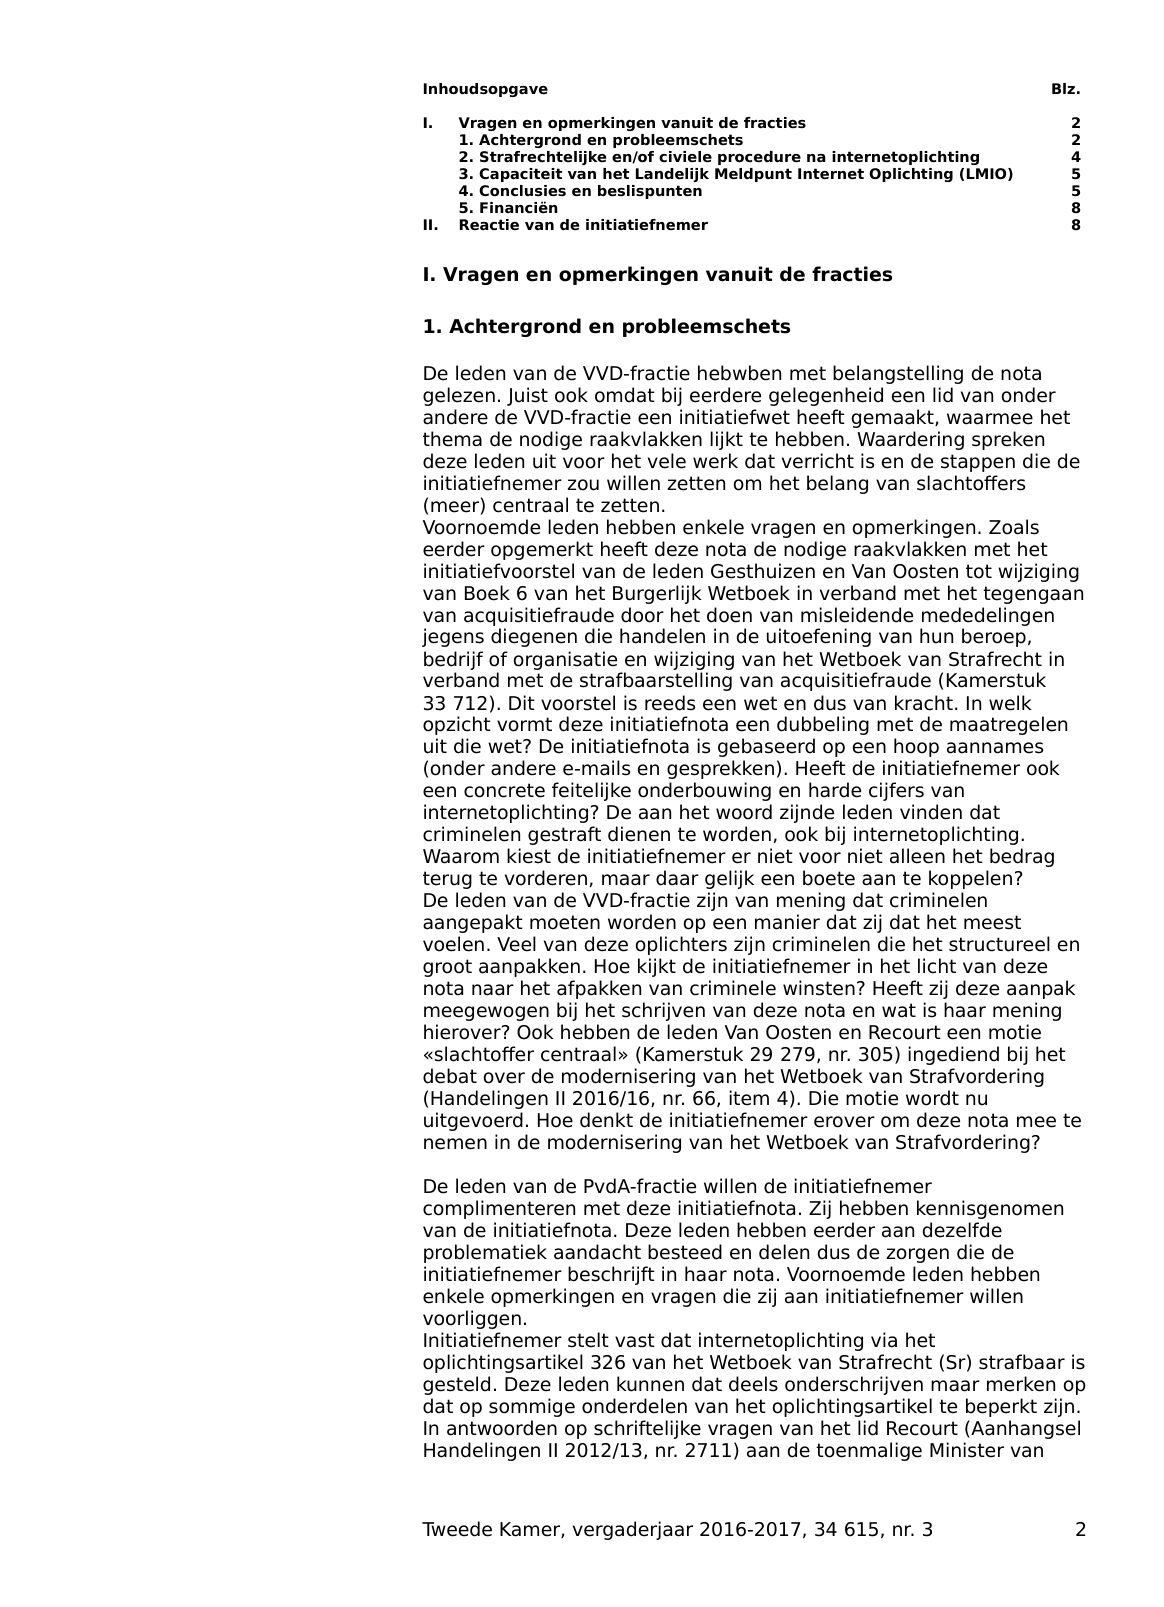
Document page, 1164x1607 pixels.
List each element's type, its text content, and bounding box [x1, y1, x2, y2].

table_cell [422, 200, 452, 217]
table_cell 1. Achtergrond en probleemschets [453, 132, 1026, 149]
table_cell Vragen en opmerkingen vanuit de fracties [453, 115, 1026, 132]
subtitle I. Vragen en opmerkingen vanuit de fracties [422, 264, 1087, 286]
table_cell [422, 183, 452, 200]
table_cell [422, 149, 452, 166]
table_cell 4. Conclusies en beslispunten [453, 183, 1026, 200]
table_cell 4 [1026, 149, 1087, 166]
subtitle 1. Achtergrond en probleemschets [422, 316, 1087, 338]
text De leden van de VVD-fractie hebwben met belangstelling de nota gelezen. Juist ook omdat bij eerdere gelegenheid een lid van onder andere de VVD-fractie een initiatiefwet heeft gemaakt, waarmee het thema de nodige raakvlakken lijkt te hebben. Waardering spreken deze leden uit voor het vele werk dat verricht is en de stappen die de initiatiefnemer zou willen zetten om het belang van slachtoffers (meer) centraal te zetten. [422, 363, 1087, 517]
table_header Inhoudsopgave [422, 81, 1026, 98]
table_cell 8 [1026, 217, 1087, 234]
text De leden van de PvdA-fractie willen de initiatiefnemer complimenteren met deze initiatiefnota. Zij hebben kennisgenomen van de initiatiefnota. Deze leden hebben eerder aan dezelfde problematiek aandacht besteed en delen dus de zorgen die de initiatiefnemer beschrijft in haar nota. Voornoemde leden hebben enkele opmerkingen en vragen die zij aan initiatiefnemer willen voorliggen. [422, 1176, 1087, 1330]
table_cell 3. Capaciteit van het Landelijk Meldpunt Internet Oplichting (LMIO) [453, 166, 1026, 183]
table_cell II. [422, 217, 452, 234]
text Voornoemde leden hebben enkele vragen en opmerkingen. Zoals eerder opgemerkt heeft deze nota de nodige raakvlakken met het initiatiefvoorstel van de leden Gesthuizen en Van Oosten tot wijziging van Boek 6 van het Burgerlijk Wetboek in verband met het tegengaan van acquisitiefraude door het doen van misleidende mededelingen jegens diegenen die handelen in de uitoefening van hun beroep, bedrijf of organisatie en wijziging van het Wetboek van Strafrecht in verband met de strafbaarstelling van acquisitiefraude (Kamerstuk 33 712). Dit voorstel is reeds een wet en dus van kracht. In welk opzicht vormt deze initiatiefnota een dubbeling met de maatregelen uit die wet? De initiatiefnota is gebaseerd op een hoop aannames (onder andere e-mails en gesprekken). Heeft de initiatiefnemer ook een concrete feitelijke onderbouwing en harde cijfers van internetoplichting? De aan het woord zijnde leden vinden dat criminelen gestraft dienen te worden, ook bij internetoplichting. Waarom kiest de initiatiefnemer er niet voor niet alleen het bedrag terug te vorderen, maar daar gelijk een boete aan te koppelen? [422, 517, 1087, 890]
table_cell 2. Strafrechtelijke en/of civiele procedure na internetoplichting [453, 149, 1026, 166]
table_header Blz. [1026, 81, 1087, 98]
table_cell [422, 98, 452, 115]
table_cell 2 [1026, 132, 1087, 149]
text Initiatiefnemer stelt vast dat internetoplichting via het oplichtingsartikel 326 van het Wetboek van Strafrecht (Sr) strafbaar is gesteld. Deze leden kunnen dat deels onderschrijven maar merken op dat op sommige onderdelen van het oplichtingsartikel te beperkt zijn. In antwoorden op schriftelijke vragen van het lid Recourt (Aanhangsel Handelingen II 2012/13, nr. 2711) aan de toenmalige Minister van [422, 1330, 1087, 1462]
table_cell 2 [1026, 115, 1087, 132]
table_cell 5. Financiën [453, 200, 1026, 217]
table_cell Reactie van de initiatiefnemer [453, 217, 1026, 234]
table_cell 5 [1026, 183, 1087, 200]
table_cell [1026, 98, 1087, 115]
table_cell 8 [1026, 200, 1087, 217]
table_cell [453, 98, 1026, 115]
text De leden van de VVD-fractie zijn van mening dat criminelen aangepakt moeten worden op een manier dat zij dat het meest voelen. Veel van deze oplichters zijn criminelen die het structureel en groot aanpakken. Hoe kijkt de initiatiefnemer in het licht van deze nota naar het afpakken van criminele winsten? Heeft zij deze aanpak meegewogen bij het schrijven van deze nota en wat is haar mening hierover? Ook hebben de leden Van Oosten en Recourt een motie «slachtoffer centraal» (Kamerstuk 29 279, nr. 305) ingediend bij het debat over de modernisering van het Wetboek van Strafvordering (Handelingen II 2016/16, nr. 66, item 4). Die motie wordt nu uitgevoerd. Hoe denkt de initiatiefnemer erover om deze nota mee te nemen in de modernisering van het Wetboek van Strafvordering? [422, 890, 1087, 1154]
table_cell [422, 132, 452, 149]
table_cell I. [422, 115, 452, 132]
table_cell 5 [1026, 166, 1087, 183]
table_cell [422, 166, 452, 183]
